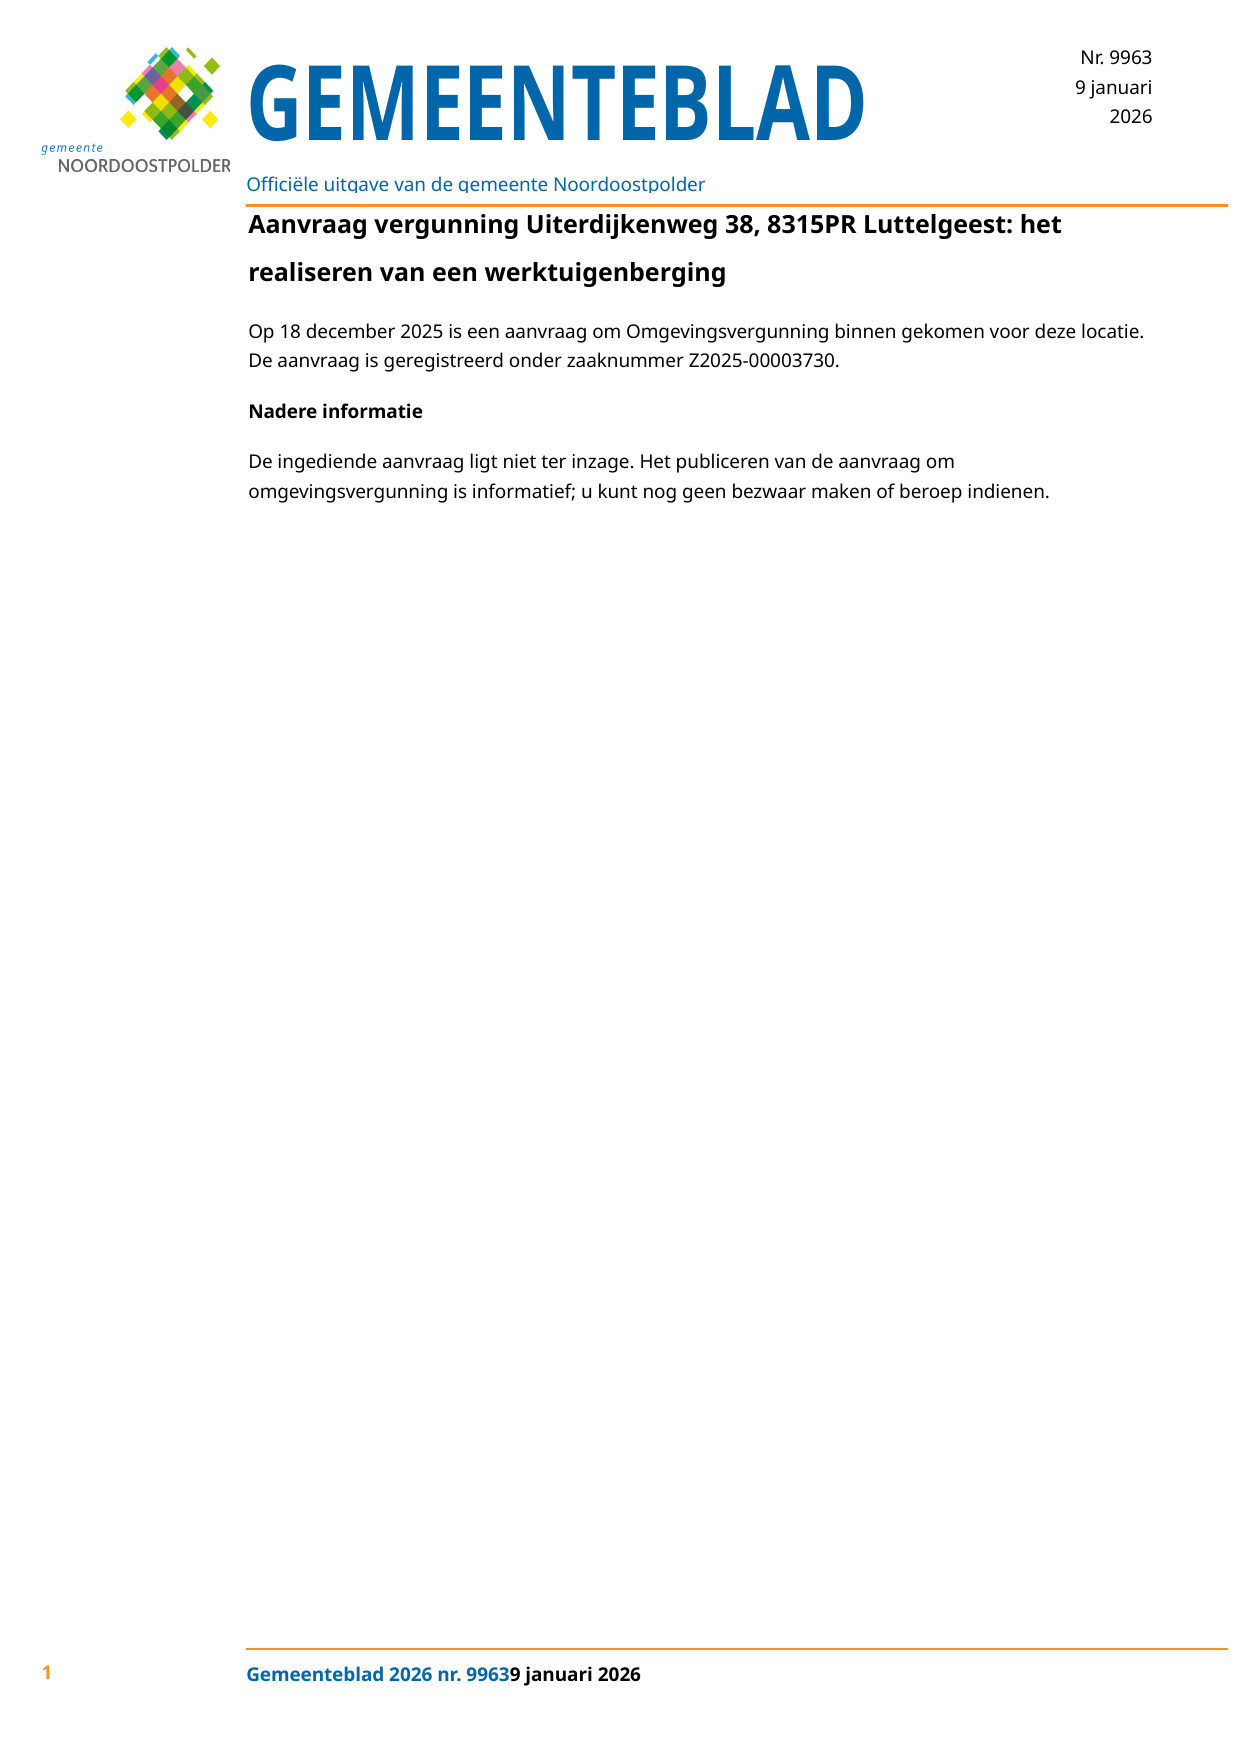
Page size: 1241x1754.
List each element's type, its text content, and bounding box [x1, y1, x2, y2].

text Op 18 december 2025 is een aanvraag om Omgevingsvergunning binnen gekomen voor deze locatie. De aanvraag is geregistreerd onder zaaknummer Z2025-00003730. [248, 318, 1152, 373]
text Nadere informatie [248, 398, 1152, 424]
text Aanvraag vergunning Uiterdijkenweg 38, 8315PR Luttelgeest: het realiseren van een werktuigenberging [248, 207, 1152, 288]
picture [41, 47, 231, 172]
text De ingediende aanvraag ligt niet ter inzage. Het publiceren van de aanvraag om omgevingsvergunning is informatief; u kunt nog geen bezwaar maken of beroep indienen. [248, 448, 1152, 504]
